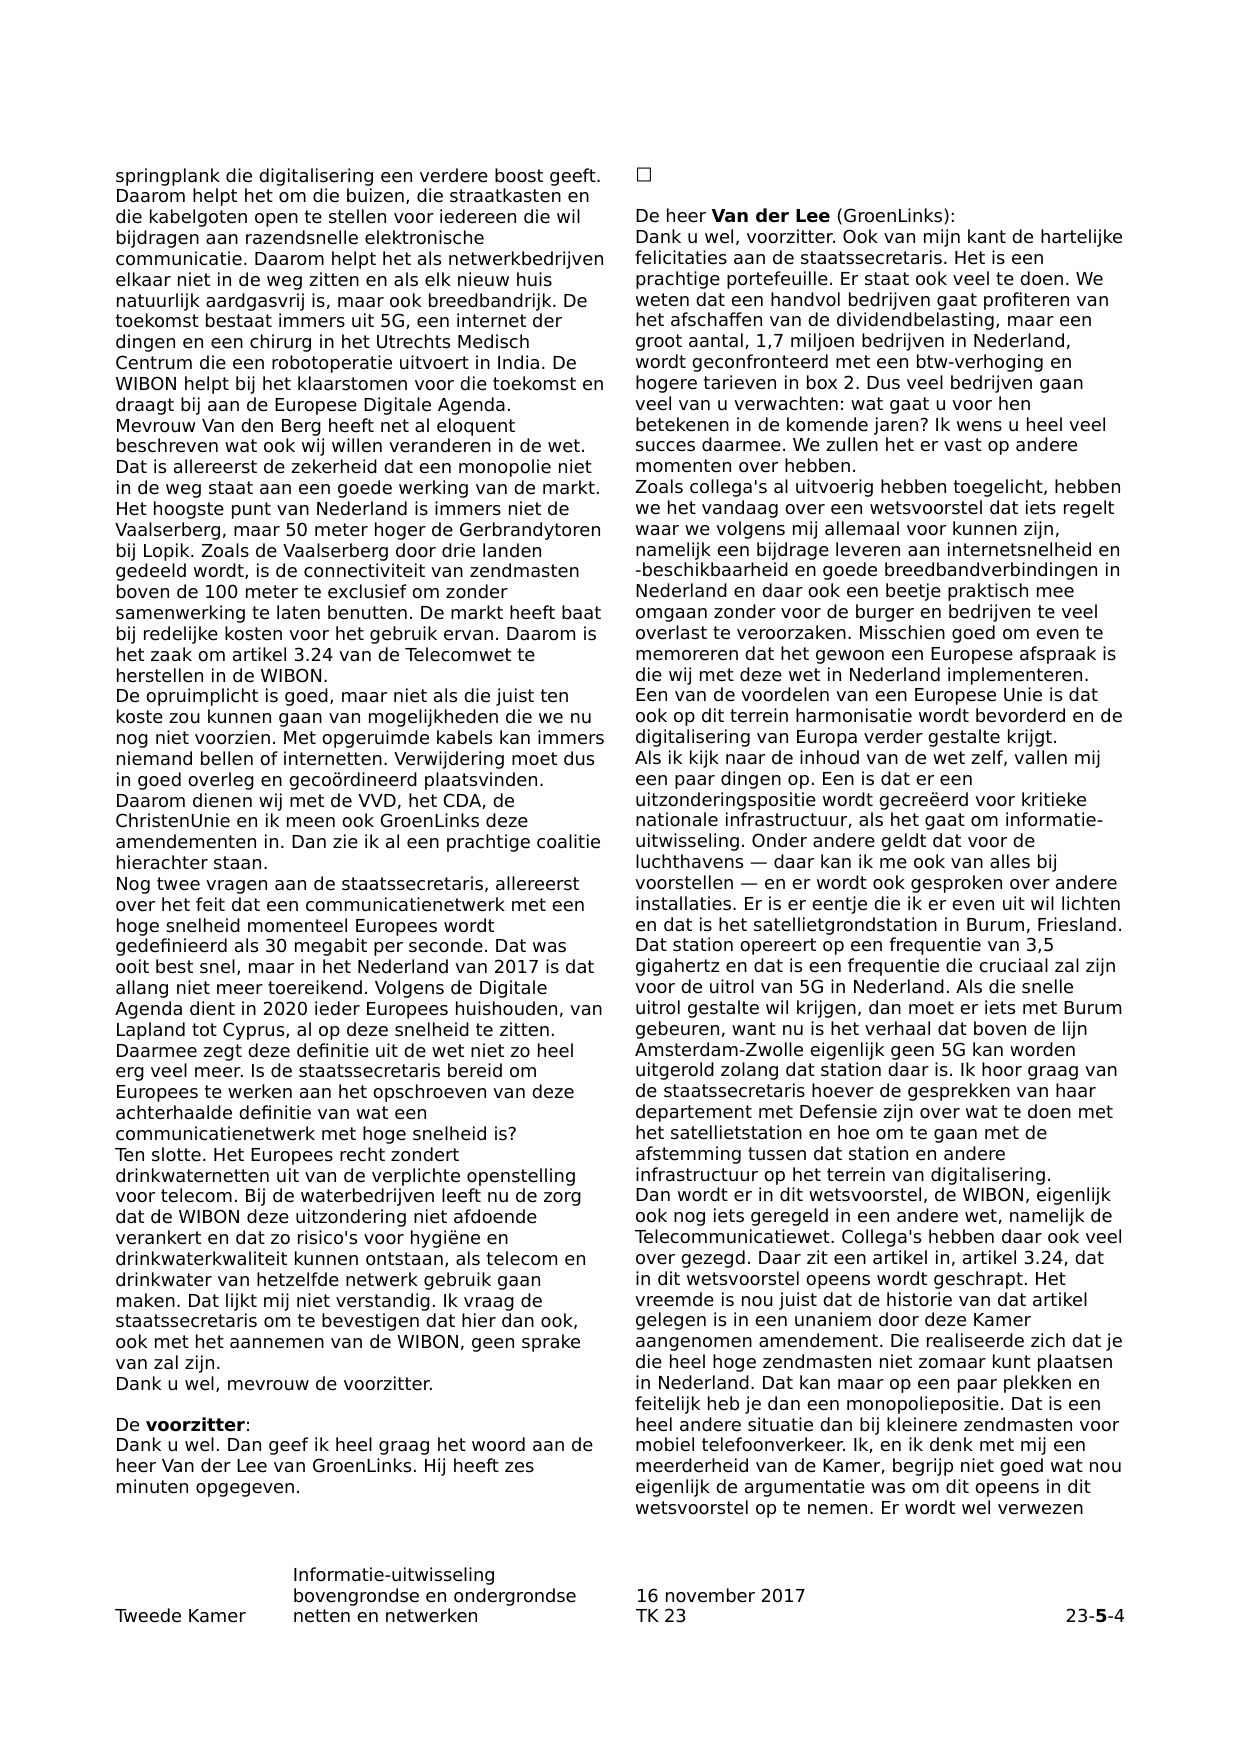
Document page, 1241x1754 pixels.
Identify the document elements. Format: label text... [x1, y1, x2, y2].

text Dank u wel, voorzitter. Ook van mijn kant de hartelijke felicitaties aan de staatssecretaris. Het is een prachtige portefeuille. Er staat ook veel te doen. We weten dat een handvol bedrijven gaat profiteren van het afschaffen van de dividendbelasting, maar een groot aantal, 1,7 miljoen bedrijven in Nederland, wordt geconfronteerd met een btw-verhoging en hogere tarieven in box 2. Dus veel bedrijven gaan veel van u verwachten: wat gaat u voor hen betekenen in de komende jaren? Ik wens u heel veel succes daarmee. We zullen het er vast op andere momenten over hebben. [635, 227, 1125, 477]
text De voorzitter: [115, 1414, 605, 1435]
text springplank die digitalisering een verdere boost geeft. Daarom helpt het om die buizen, die straatkasten en die kabelgoten open te stellen voor iedereen die wil bijdragen aan razendsnelle elektronische communicatie. Daarom helpt het als netwerkbedrijven elkaar niet in de weg zitten en als elk nieuw huis natuurlijk aardgasvrij is, maar ook breedbandrijk. De toekomst bestaat immers uit 5G, een internet der dingen en een chirurg in het Utrechts Medisch Centrum die een robotoperatie uitvoert in India. De WIBON helpt bij het klaarstomen voor die toekomst en draagt bij aan de Europese Digitale Agenda. [115, 165, 605, 415]
text De heer Van der Lee (GroenLinks): [635, 206, 1125, 227]
text Zoals collega's al uitvoerig hebben toegelicht, hebben we het vandaag over een wetsvoorstel dat iets regelt waar we volgens mij allemaal voor kunnen zijn, namelijk een bijdrage leveren aan internetsnelheid en -beschikbaarheid en goede breedbandverbindingen in Nederland en daar ook een beetje praktisch mee omgaan zonder voor de burger en bedrijven te veel overlast te veroorzaken. Misschien goed om even te memoreren dat het gewoon een Europese afspraak is die wij met deze wet in Nederland implementeren. Een van de voordelen van een Europese Unie is dat ook op dit terrein harmonisatie wordt bevorderd en de digitalisering van Europa verder gestalte krijgt. [635, 477, 1125, 748]
text Mevrouw Van den Berg heeft net al eloquent beschreven wat ook wij willen veranderen in de wet. Dat is allereerst de zekerheid dat een monopolie niet in de weg staat aan een goede werking van de markt. Het hoogste punt van Nederland is immers niet de Vaalserberg, maar 50 meter hoger de Gerbrandytoren bij Lopik. Zoals de Vaalserberg door drie landen gedeeld wordt, is de connectiviteit van zendmasten boven de 100 meter te exclusief om zonder samenwerking te laten benutten. De markt heeft baat bij redelijke kosten voor het gebruik ervan. Daarom is het zaak om artikel 3.24 van de Telecomwet te herstellen in de WIBON. [115, 415, 605, 686]
text Dank u wel. Dan geef ik heel graag het woord aan de heer Van der Lee van GroenLinks. Hij heeft zes minuten opgegeven. [115, 1435, 605, 1498]
text ⬜ [635, 165, 1125, 186]
text Nog twee vragen aan de staatssecretaris, allereerst over het feit dat een communicatienetwerk met een hoge snelheid momenteel Europees wordt gedefinieerd als 30 megabit per seconde. Dat was ooit best snel, maar in het Nederland van 2017 is dat allang niet meer toereikend. Volgens de Digitale Agenda dient in 2020 ieder Europees huishouden, van Lapland tot Cyprus, al op deze snelheid te zitten. Daarmee zegt deze definitie uit de wet niet zo heel erg veel meer. Is de staatssecretaris bereid om Europees te werken aan het opschroeven van deze achterhaalde definitie van wat een communicatienetwerk met hoge snelheid is? [115, 874, 605, 1144]
text Als ik kijk naar de inhoud van de wet zelf, vallen mij een paar dingen op. Een is dat er een uitzonderingspositie wordt gecreëerd voor kritieke nationale infrastructuur, als het gaat om informatie-uitwisseling. Onder andere geldt dat voor de luchthavens — daar kan ik me ook van alles bij voorstellen — en er wordt ook gesproken over andere installaties. Er is er eentje die ik er even uit wil lichten en dat is het satellietgrondstation in Burum, Friesland. Dat station opereert op een frequentie van 3,5 gigahertz en dat is een frequentie die cruciaal zal zijn voor de uitrol van 5G in Nederland. Als die snelle uitrol gestalte wil krijgen, dan moet er iets met Burum gebeuren, want nu is het verhaal dat boven de lijn Amsterdam-Zwolle eigenlijk geen 5G kan worden uitgerold zolang dat station daar is. Ik hoor graag van de staatssecretaris hoever de gesprekken van haar departement met Defensie zijn over wat te doen met het satellietstation en hoe om te gaan met de afstemming tussen dat station en andere infrastructuur op het terrein van digitalisering. [635, 748, 1125, 1185]
text Ten slotte. Het Europees recht zondert drinkwaternetten uit van de verplichte openstelling voor telecom. Bij de waterbedrijven leeft nu de zorg dat de WIBON deze uitzondering niet afdoende verankert en dat zo risico's voor hygiëne en drinkwaterkwaliteit kunnen ontstaan, als telecom en drinkwater van hetzelfde netwerk gebruik gaan maken. Dat lijkt mij niet verstandig. Ik vraag de staatssecretaris om te bevestigen dat hier dan ook, ook met het aannemen van de WIBON, geen sprake van zal zijn. [115, 1144, 605, 1374]
text Dank u wel, mevrouw de voorzitter. [115, 1374, 605, 1394]
text De opruimplicht is goed, maar niet als die juist ten koste zou kunnen gaan van mogelijkheden die we nu nog niet voorzien. Met opgeruimde kabels kan immers niemand bellen of internetten. Verwijdering moet dus in goed overleg en gecoördineerd plaatsvinden. Daarom dienen wij met de VVD, het CDA, de ChristenUnie en ik meen ook GroenLinks deze amendementen in. Dan zie ik al een prachtige coalitie hierachter staan. [115, 686, 605, 874]
text Dan wordt er in dit wetsvoorstel, de WIBON, eigenlijk ook nog iets geregeld in een andere wet, namelijk de Telecommunicatiewet. Collega's hebben daar ook veel over gezegd. Daar zit een artikel in, artikel 3.24, dat in dit wetsvoorstel opeens wordt geschrapt. Het vreemde is nou juist dat de historie van dat artikel gelegen is in een unaniem door deze Kamer aangenomen amendement. Die realiseerde zich dat je die heel hoge zendmasten niet zomaar kunt plaatsen in Nederland. Dat kan maar op een paar plekken en feitelijk heb je dan een monopoliepositie. Dat is een heel andere situatie dan bij kleinere zendmasten voor mobiel telefoonverkeer. Ik, en ik denk met mij een meerderheid van de Kamer, begrijp niet goed wat nou eigenlijk de argumentatie was om dit opeens in dit wetsvoorstel op te nemen. Er wordt wel verwezen [635, 1185, 1125, 1518]
